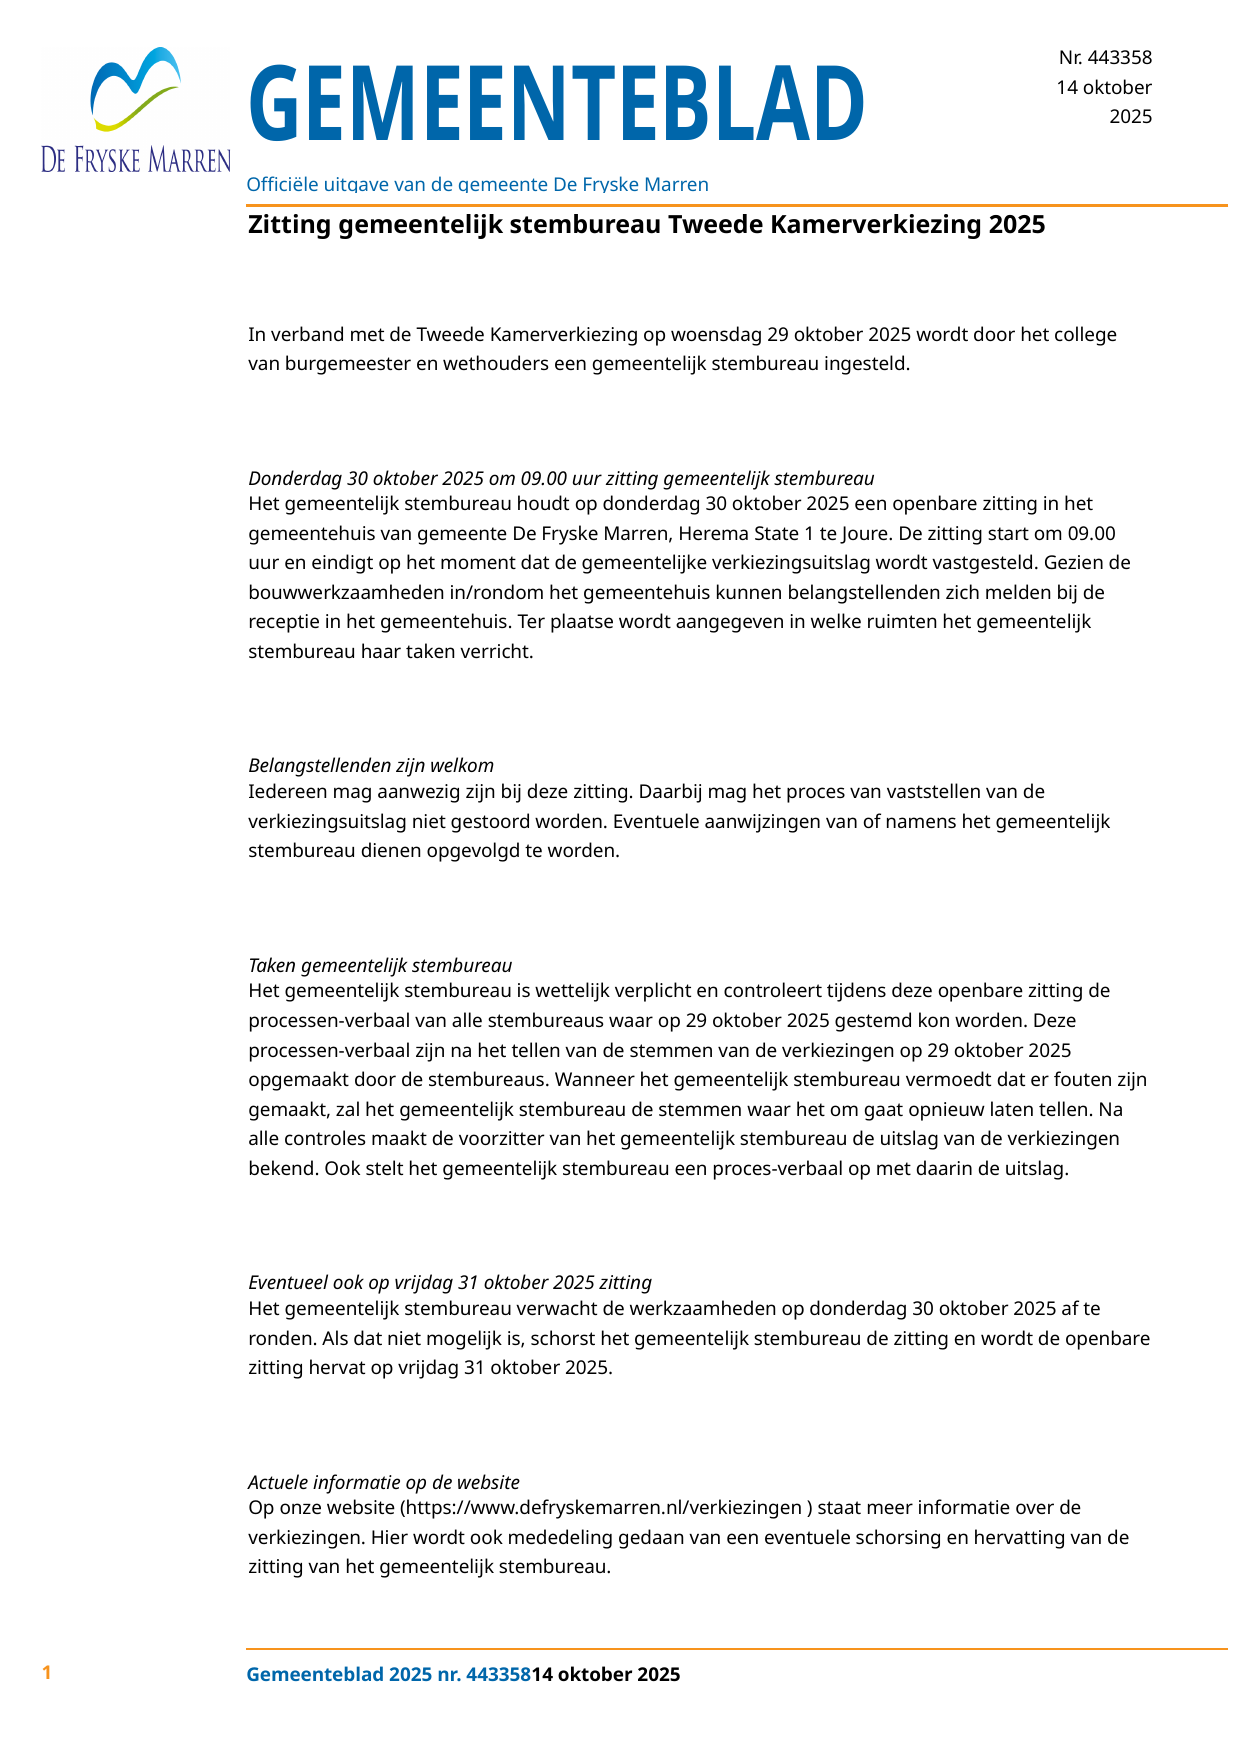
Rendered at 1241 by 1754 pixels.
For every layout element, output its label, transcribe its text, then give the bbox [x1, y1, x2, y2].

text Zitting gemeentelijk stembureau Tweede Kamerverkiezing 2025 [248, 207, 1152, 241]
text Actuele informatie op de website [248, 1469, 1152, 1494]
text Iedereen mag aanwezig zijn bij deze zitting. Daarbij mag het proces van vaststellen van de verkiezingsuitslag niet gestoord worden. Eventuele aanwijzingen van of namens het gemeentelijk stembureau dienen opgevolgd te worden. [248, 778, 1152, 863]
text Het gemeentelijk stembureau houdt op donderdag 30 oktober 2025 een openbare zitting in het gemeentehuis van gemeente De Fryske Marren, Herema State 1 te Joure. De zitting start om 09.00 uur en eindigt op het moment dat de gemeentelijke verkiezingsuitslag wordt vastgesteld. Gezien de bouwwerkzaamheden in/rondom het gemeentehuis kunnen belangstellenden zich melden bij de receptie in het gemeentehuis. Ter plaatse wordt aangegeven in welke ruimten het gemeentelijk stembureau haar taken verricht. [248, 490, 1152, 664]
picture [41, 47, 231, 172]
text Belangstellenden zijn welkom [248, 753, 1152, 778]
text Het gemeentelijk stembureau verwacht de werkzaamheden op donderdag 30 oktober 2025 af te ronden. Als dat niet mogelijk is, schorst het gemeentelijk stembureau de zitting en wordt de openbare zitting hervat op vrijdag 31 oktober 2025. [248, 1295, 1152, 1380]
text Op onze website (https://www.defryskemarren.nl/verkiezingen ) staat meer informatie over de verkiezingen. Hier wordt ook mededeling gedaan van een eventuele schorsing en hervatting van de zitting van het gemeentelijk stembureau. [248, 1494, 1152, 1579]
text Donderdag 30 oktober 2025 om 09.00 uur zitting gemeentelijk stembureau [248, 465, 1152, 490]
text In verband met de Tweede Kamerverkiezing op woensdag 29 oktober 2025 wordt door het college van burgemeester en wethouders een gemeentelijk stembureau ingesteld. [248, 321, 1152, 376]
text Het gemeentelijk stembureau is wettelijk verplicht en controleert tijdens deze openbare zitting de processen-verbaal van alle stembureaus waar op 29 oktober 2025 gestemd kon worden. Deze processen-verbaal zijn na het tellen van de stemmen van de verkiezingen op 29 oktober 2025 opgemaakt door de stembureaus. Wanneer het gemeentelijk stembureau vermoedt dat er fouten zijn gemaakt, zal het gemeentelijk stembureau de stemmen waar het om gaat opnieuw laten tellen. Na alle controles maakt de voorzitter van het gemeentelijk stembureau de uitslag van de verkiezingen bekend. Ook stelt het gemeentelijk stembureau een proces-verbaal op met daarin de uitslag. [248, 978, 1152, 1181]
text Eventueel ook op vrijdag 31 oktober 2025 zitting [248, 1269, 1152, 1295]
text Taken gemeentelijk stembureau [248, 952, 1152, 978]
